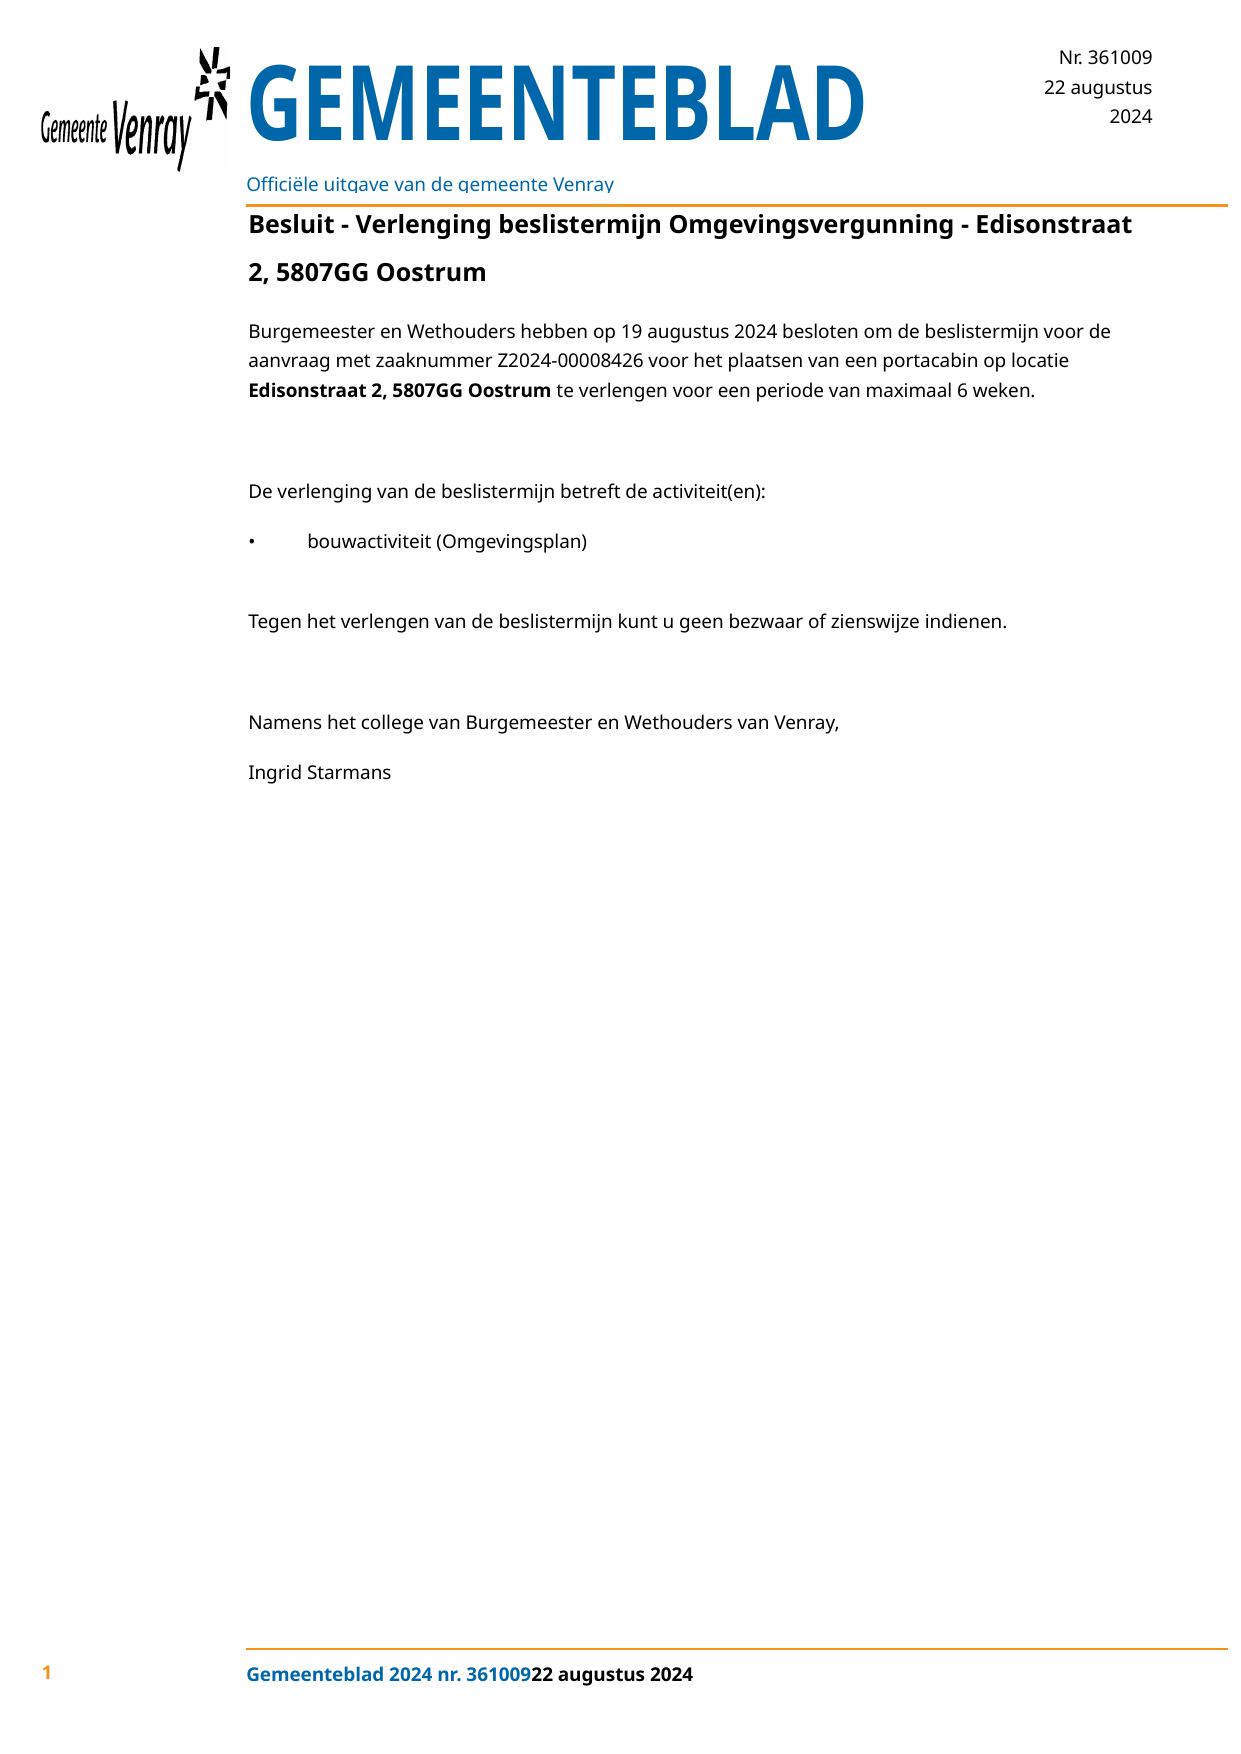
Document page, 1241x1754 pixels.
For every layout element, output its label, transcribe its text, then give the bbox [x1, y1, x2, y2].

text Burgemeester en Wethouders hebben op 19 augustus 2024 besloten om de beslistermijn voor de aanvraag met zaaknummer Z2024-00008426 voor het plaatsen van een portacabin op locatie Edisonstraat 2, 5807GG Oostrum te verlengen voor een periode van maximaal 6 weken. [248, 318, 1152, 403]
list bouwactiviteit (Omgevingsplan) [248, 528, 1152, 554]
picture [41, 47, 231, 172]
text Namens het college van Burgemeester en Wethouders van Venray, [248, 709, 1152, 735]
text De verlenging van de beslistermijn betreft de activiteit(en): [248, 478, 1152, 504]
text Besluit - Verlenging beslistermijn Omgevingsvergunning - Edisonstraat 2, 5807GG Oostrum [248, 207, 1152, 288]
text Tegen het verlengen van de beslistermijn kunt u geen bezwaar of zienswijze indienen. [248, 608, 1152, 634]
text Ingrid Starmans [248, 759, 1152, 785]
